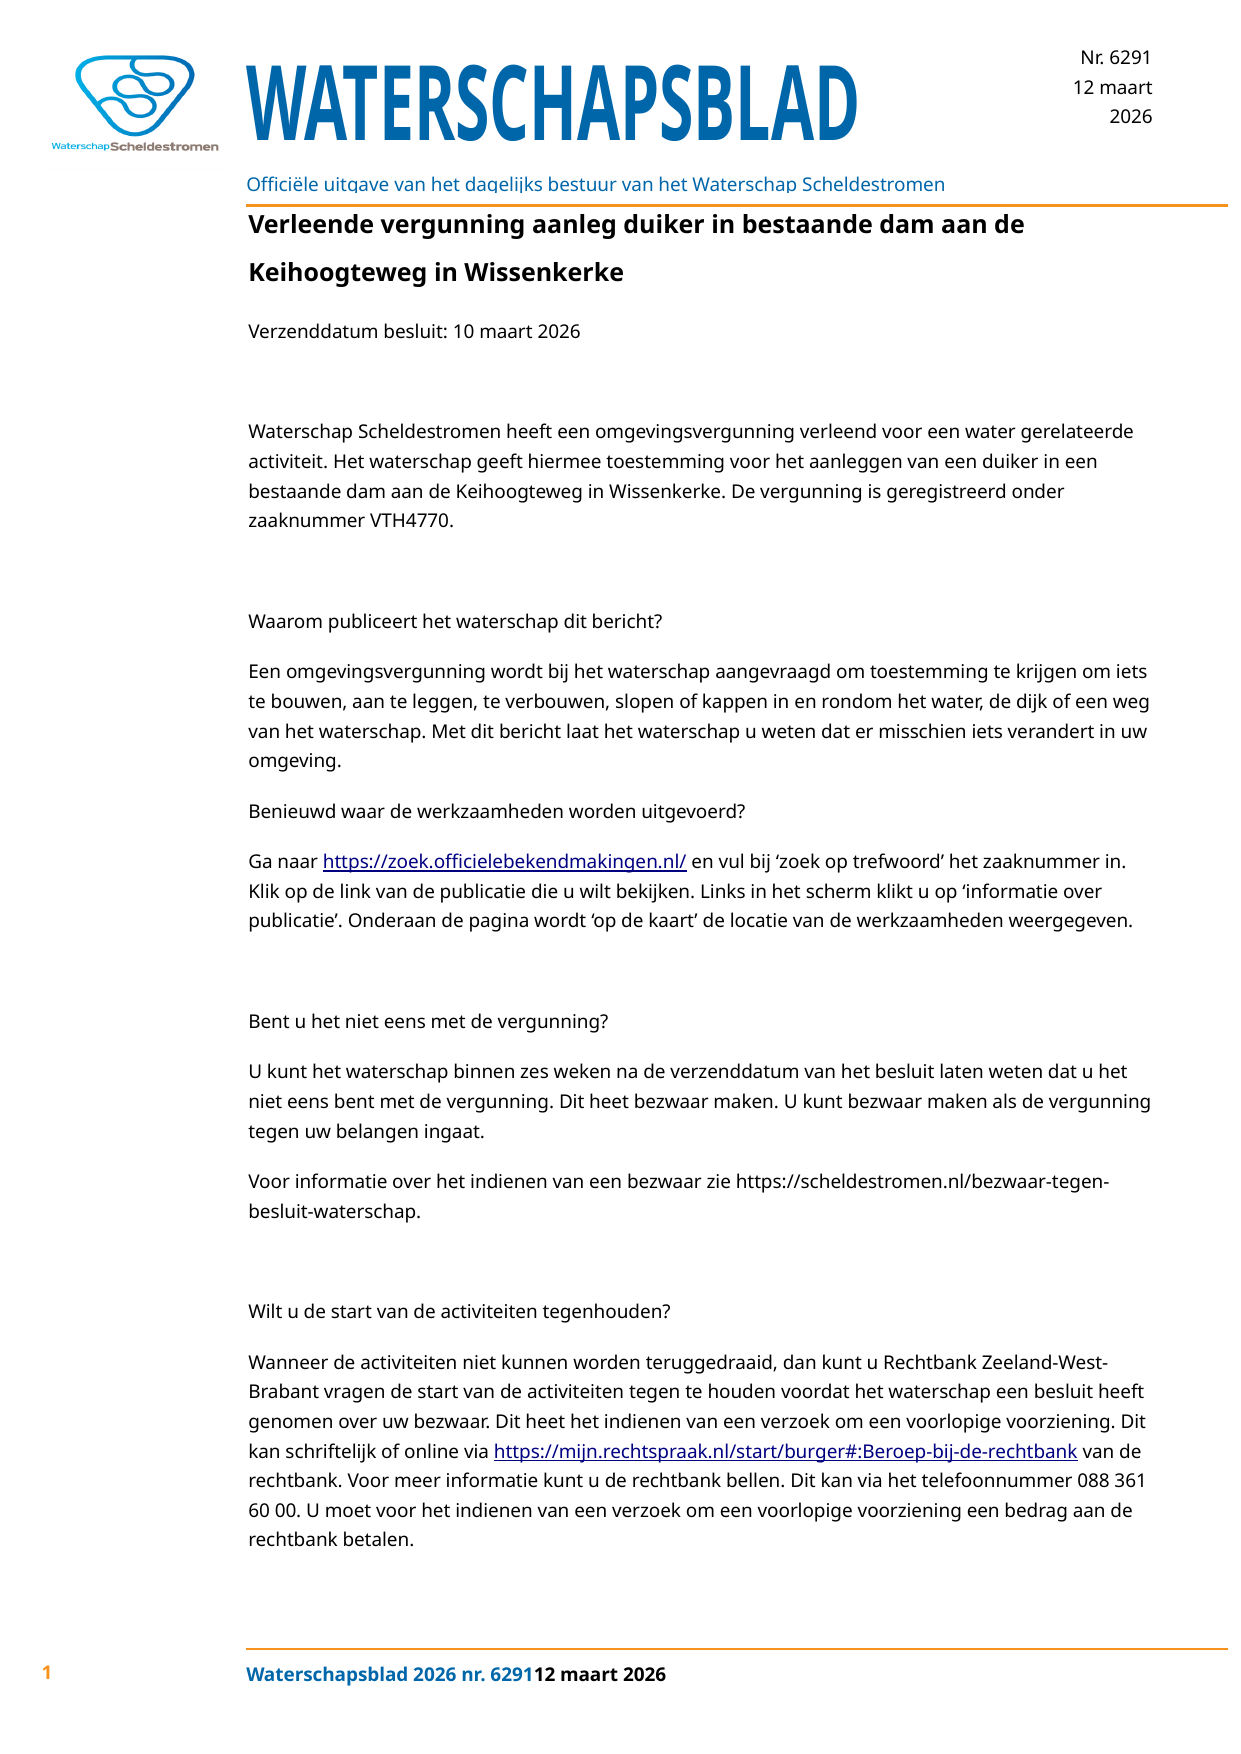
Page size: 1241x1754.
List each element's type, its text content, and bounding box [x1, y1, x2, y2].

text Een omgevingsvergunning wordt bij het waterschap aangevraagd om toestemming te krijgen om iets te bouwen, aan te leggen, te verbouwen, slopen of kappen in en rondom het water, de dijk of een weg van het waterschap. Met dit bericht laat het waterschap u weten dat er misschien iets verandert in uw omgeving. [248, 659, 1152, 773]
picture [41, 47, 231, 172]
text Verzenddatum besluit: 10 maart 2026 [248, 318, 1152, 344]
text Benieuwd waar de werkzaamheden worden uitgevoerd? [248, 798, 1152, 824]
text Waterschap Scheldestromen heeft een omgevingsvergunning verleend voor een water gerelateerde activiteit. Het waterschap geeft hiermee toestemming voor het aanleggen van een duiker in een bestaande dam aan de Keihoogteweg in Wissenkerke. De vergunning is geregistreerd onder zaaknummer VTH4770. [248, 419, 1152, 533]
text Wanneer de activiteiten niet kunnen worden teruggedraaid, dan kunt u Rechtbank Zeeland-West-Brabant vragen de start van de activiteiten tegen te houden voordat het waterschap een besluit heeft genomen over uw bezwaar. Dit heet het indienen van een verzoek om een voorlopige voorziening. Dit kan schriftelijk of online via https://mijn.rechtspraak.nl/start/burger#:Beroep-bij-de-rechtbank van de rechtbank. Voor meer informatie kunt u de rechtbank bellen. Dit kan via het telefoonnummer 088 361 60 00. U moet voor het indienen van een verzoek om een voorlopige voorziening een bedrag aan de rechtbank betalen. [248, 1349, 1152, 1552]
text Bent u het niet eens met de vergunning? [248, 1008, 1152, 1034]
text Verleende vergunning aanleg duiker in bestaande dam aan de Keihoogteweg in Wissenkerke [248, 207, 1152, 288]
text U kunt het waterschap binnen zes weken na de verzenddatum van het besluit laten weten dat u het niet eens bent met de vergunning. Dit heet bezwaar maken. U kunt bezwaar maken als de vergunning tegen uw belangen ingaat. [248, 1059, 1152, 1144]
text Waarom publiceert het waterschap dit bericht? [248, 608, 1152, 634]
text Wilt u de start van de activiteiten tegenhouden? [248, 1299, 1152, 1324]
text Voor informatie over het indienen van een bezwaar zie https://scheldestromen.nl/bezwaar-tegen-besluit-waterschap. [248, 1168, 1152, 1224]
text Ga naar https://zoek.officielebekendmakingen.nl/ en vul bij ‘zoek op trefwoord’ het zaaknummer in. Klik op de link van de publicatie die u wilt bekijken. Links in het scherm klikt u op ‘informatie over publicatie’. Onderaan de pagina wordt ‘op de kaart’ de locatie van de werkzaamheden weergegeven. [248, 848, 1152, 933]
